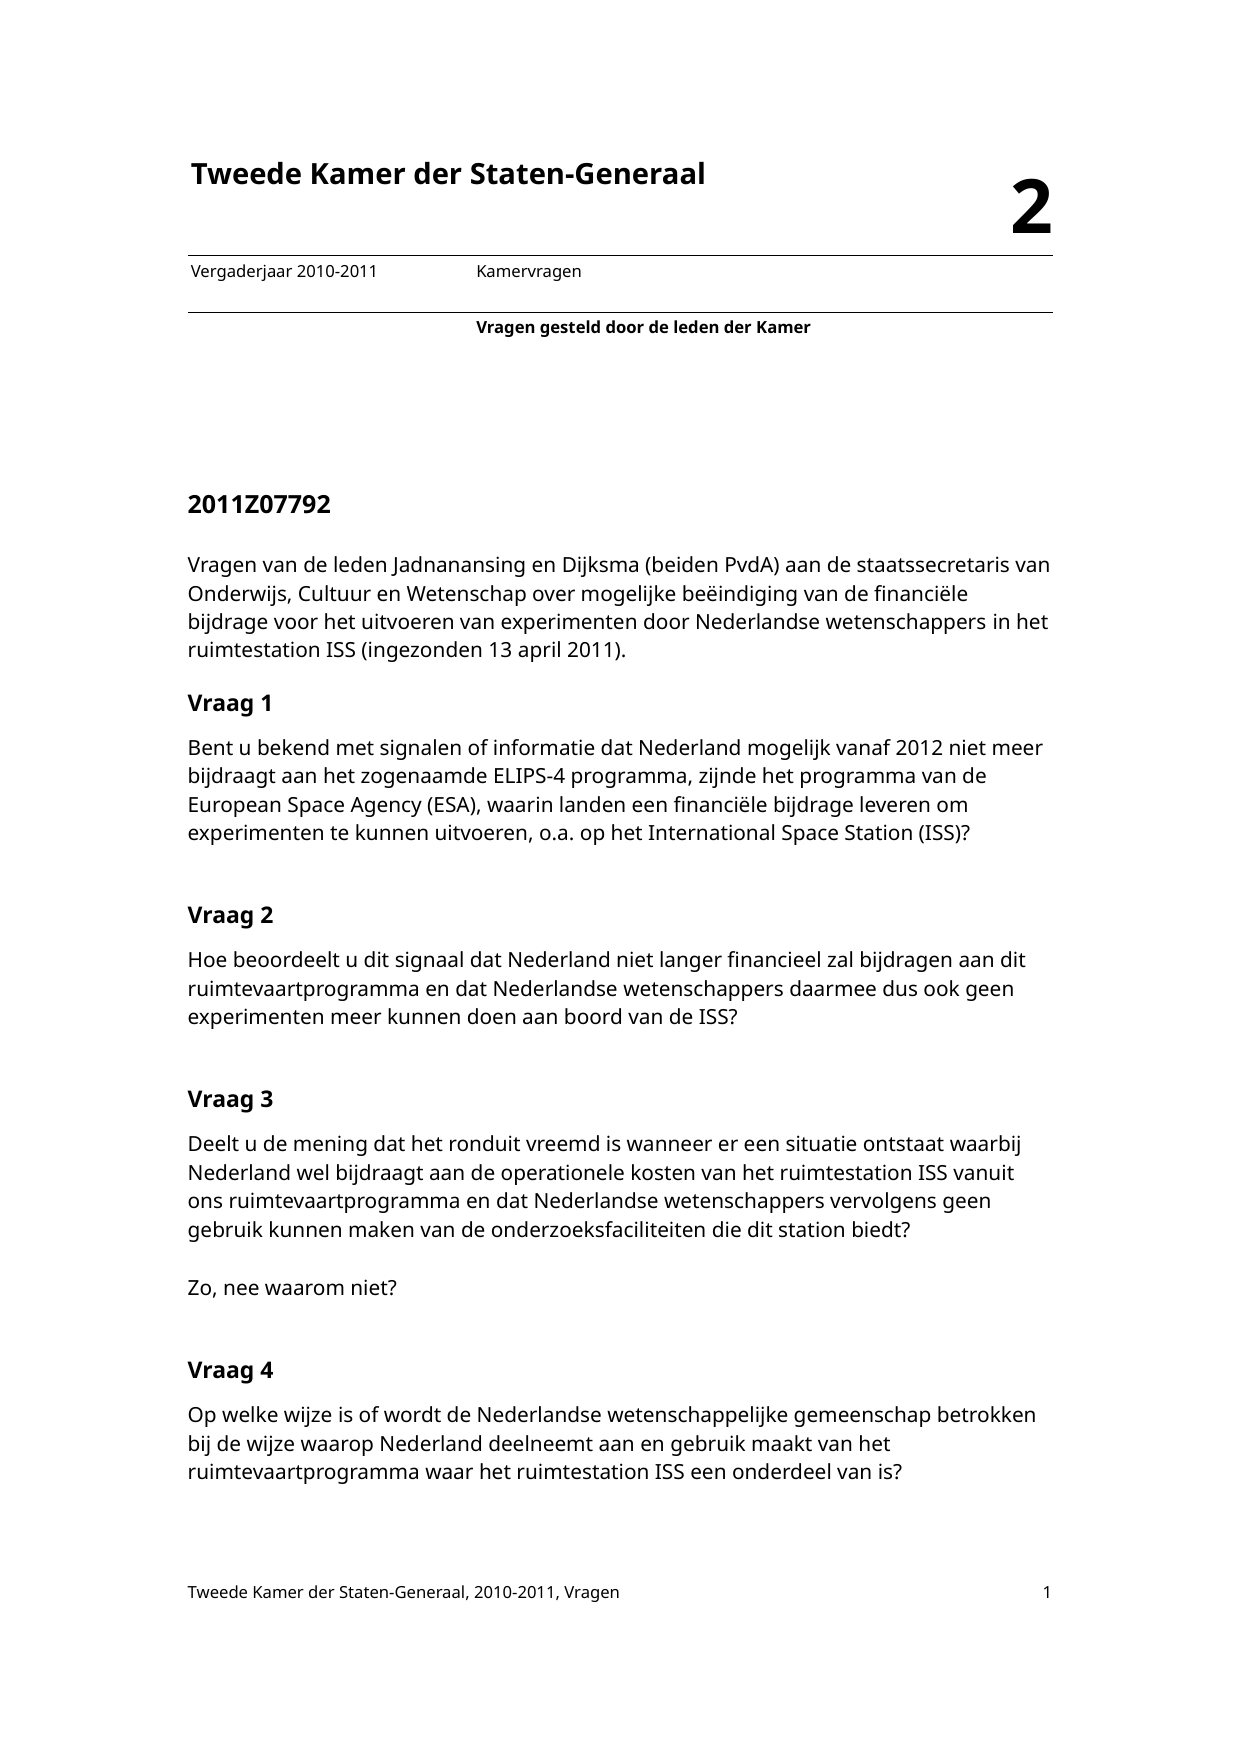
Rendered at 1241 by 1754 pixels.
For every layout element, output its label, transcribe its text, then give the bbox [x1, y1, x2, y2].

table_header 2 [880, 150, 1053, 255]
subtitle Vraag 4 [187, 1354, 1053, 1385]
table_cell [188, 313, 473, 339]
text Vragen van de leden Jadnanansing en Dijksma (beiden PvdA) aan de staatssecretaris van Onderwijs, Cultuur en Wetenschap over mogelijke beëindiging van de financiële bijdrage voor het uitvoeren van experimenten door Nederlandse wetenschappers in het ruimtestation ISS (ingezonden 13 april 2011). [187, 550, 1053, 664]
subtitle Vraag 3 [187, 1083, 1053, 1114]
table_cell Vragen gesteld door de leden der Kamer [473, 313, 1053, 339]
text Deelt u de mening dat het ronduit vreemd is wanneer er een situatie ontstaat waarbij Nederland wel bijdraagt aan de operationele kosten van het ruimtestation ISS vanuit ons ruimtevaartprogramma en dat Nederlandse wetenschappers vervolgens geen gebruik kunnen maken van de onderzoeksfaciliteiten die dit station biedt? [187, 1129, 1053, 1243]
subtitle Vraag 1 [187, 687, 1053, 718]
text 2011Z07792 [187, 487, 1053, 521]
text Hoe beoordeelt u dit signaal dat Nederland niet langer financieel zal bijdragen aan dit ruimtevaartprogramma en dat Nederlandse wetenschappers daarmee dus ook geen experimenten meer kunnen doen aan boord van de ISS? [187, 945, 1053, 1031]
subtitle Vraag 2 [187, 899, 1053, 930]
text Op welke wijze is of wordt de Nederlandse wetenschappelijke gemeenschap betrokken bij de wijze waarop Nederland deelneemt aan en gebruik maakt van het ruimtevaartprogramma waar het ruimtestation ISS een onderdeel van is? [187, 1400, 1053, 1486]
table_cell Kamervragen [473, 256, 1053, 312]
table_header Tweede Kamer der Staten-Generaal [188, 150, 879, 255]
table_cell Vergaderjaar 2010-2011 [188, 256, 473, 312]
text Bent u bekend met signalen of informatie dat Nederland mogelijk vanaf 2012 niet meer bijdraagt aan het zogenaamde ELIPS-4 programma, zijnde het programma van de European Space Agency (ESA), waarin landen een financiële bijdrage leveren om experimenten te kunnen uitvoeren, o.a. op het International Space Station (ISS)? [187, 733, 1053, 847]
text Zo, nee waarom niet? [187, 1273, 1053, 1302]
